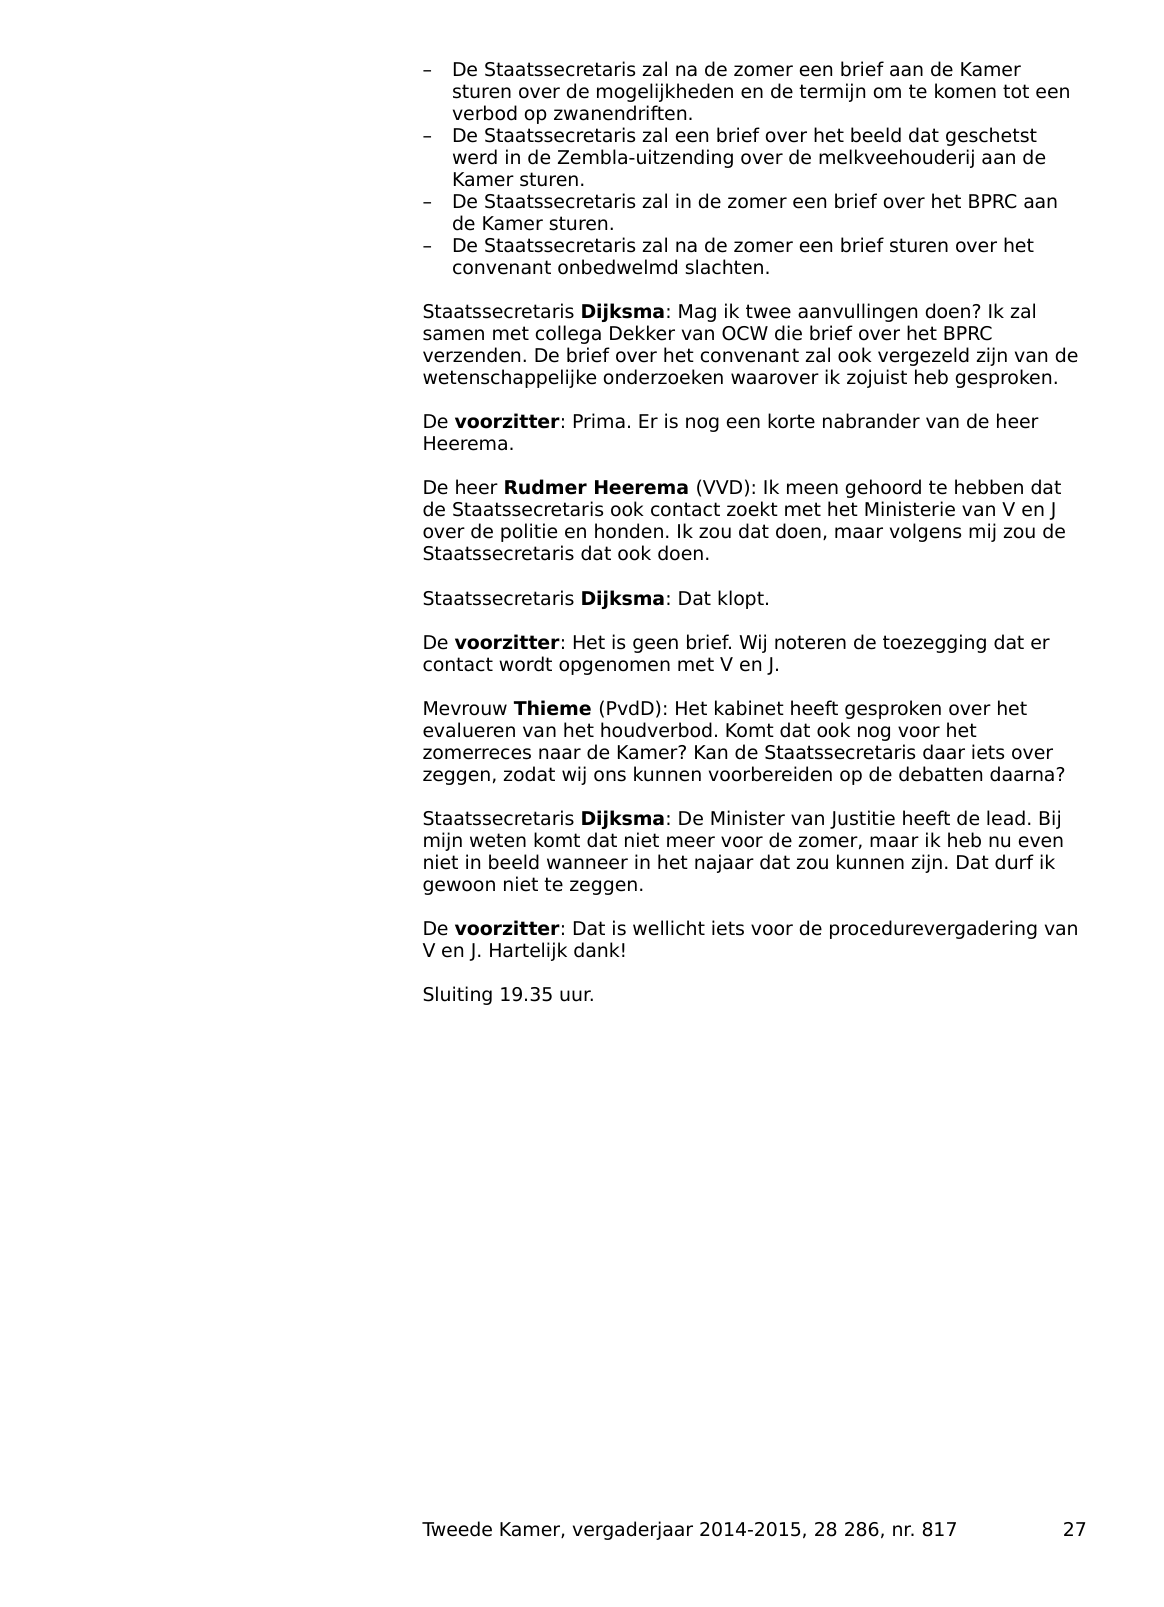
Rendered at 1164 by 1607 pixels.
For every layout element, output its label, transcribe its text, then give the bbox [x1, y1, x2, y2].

text Staatssecretaris Dijksma: Dat klopt. [422, 587, 1087, 609]
text – De Staatssecretaris zal in de zomer een brief over het BPRC aan de Kamer sturen. [422, 191, 1087, 235]
text Staatssecretaris Dijksma: Mag ik twee aanvullingen doen? Ik zal samen met collega Dekker van OCW die brief over het BPRC verzenden. De brief over het convenant zal ook vergezeld zijn van de wetenschappelijke onderzoeken waarover ik zojuist heb gesproken. [422, 301, 1087, 389]
text De voorzitter: Prima. Er is nog een korte nabrander van de heer Heerema. [422, 411, 1087, 455]
text Staatssecretaris Dijksma: De Minister van Justitie heeft de lead. Bij mijn weten komt dat niet meer voor de zomer, maar ik heb nu even niet in beeld wanneer in het najaar dat zou kunnen zijn. Dat durf ik gewoon niet te zeggen. [422, 808, 1087, 896]
text De heer Rudmer Heerema (VVD): Ik meen gehoord te hebben dat de Staatssecretaris ook contact zoekt met het Ministerie van V en J over de politie en honden. Ik zou dat doen, maar volgens mij zou de Staatssecretaris dat ook doen. [422, 477, 1087, 565]
text De voorzitter: Het is geen brief. Wij noteren de toezegging dat er contact wordt opgenomen met V en J. [422, 632, 1087, 676]
text De voorzitter: Dat is wellicht iets voor de procedurevergadering van V en J. Hartelijk dank! [422, 918, 1087, 962]
text Sluiting 19.35 uur. [422, 984, 1087, 1006]
text – De Staatssecretaris zal na de zomer een brief sturen over het convenant onbedwelmd slachten. [422, 235, 1087, 279]
text Mevrouw Thieme (PvdD): Het kabinet heeft gesproken over het evalueren van het houdverbod. Komt dat ook nog voor het zomerreces naar de Kamer? Kan de Staatssecretaris daar iets over zeggen, zodat wij ons kunnen voorbereiden op de debatten daarna? [422, 698, 1087, 786]
text – De Staatssecretaris zal na de zomer een brief aan de Kamer sturen over de mogelijkheden en de termijn om te komen tot een verbod op zwanendriften. [422, 59, 1087, 125]
text – De Staatssecretaris zal een brief over het beeld dat geschetst werd in de Zembla-uitzending over de melkveehouderij aan de Kamer sturen. [422, 125, 1087, 191]
